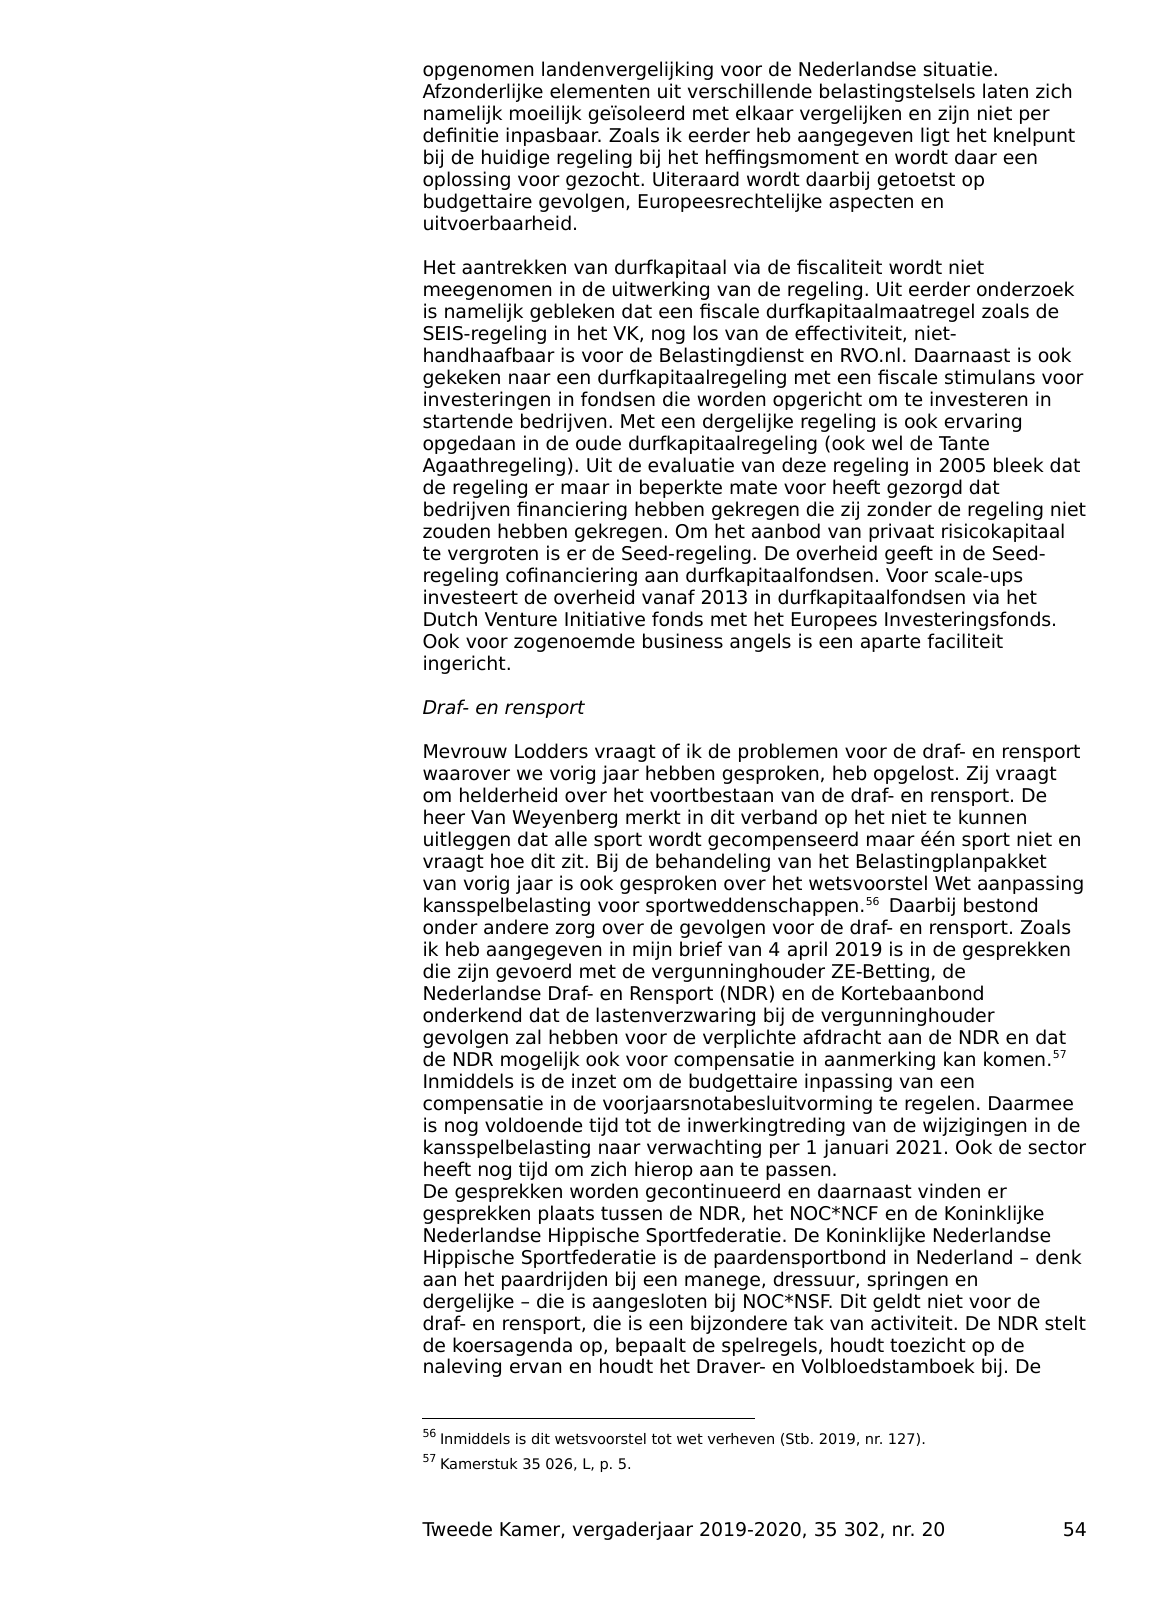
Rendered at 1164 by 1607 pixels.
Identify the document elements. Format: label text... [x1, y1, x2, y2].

text Het aantrekken van durfkapitaal via de fiscaliteit wordt niet meegenomen in de uitwerking van de regeling. Uit eerder onderzoek is namelijk gebleken dat een fiscale durfkapitaalmaatregel zoals de SEIS-regeling in het VK, nog los van de effectiviteit, niet-handhaafbaar is voor de Belastingdienst en RVO.nl. Daarnaast is ook gekeken naar een durfkapitaalregeling met een fiscale stimulans voor investeringen in fondsen die worden opgericht om te investeren in startende bedrijven. Met een dergelijke regeling is ook ervaring opgedaan in de oude durfkapitaalregeling (ook wel de Tante Agaathregeling). Uit de evaluatie van deze regeling in 2005 bleek dat de regeling er maar in beperkte mate voor heeft gezorgd dat bedrijven financiering hebben gekregen die zij zonder de regeling niet zouden hebben gekregen. Om het aanbod van privaat risicokapitaal te vergroten is er de Seed-regeling. De overheid geeft in de Seed-regeling cofinanciering aan durfkapitaalfondsen. Voor scale-ups investeert de overheid vanaf 2013 in durfkapitaalfondsen via het Dutch Venture Initiative fonds met het Europees Investeringsfonds. Ook voor zogenoemde business angels is een aparte faciliteit ingericht. [422, 257, 1087, 675]
text Mevrouw Lodders vraagt of ik de problemen voor de draf- en rensport waarover we vorig jaar hebben gesproken, heb opgelost. Zij vraagt om helderheid over het voortbestaan van de draf- en rensport. De heer Van Weyenberg merkt in dit verband op het niet te kunnen uitleggen dat alle sport wordt gecompenseerd maar één sport niet en vraagt hoe dit zit. Bij de behandeling van het Belastingplanpakket van vorig jaar is ook gesproken over het wetsvoorstel Wet aanpassing kansspelbelasting voor sportweddenschappen. Daarbij bestond onder andere zorg over de gevolgen voor de draf- en rensport. Zoals ik heb aangegeven in mijn brief van 4 april 2019 is in de gesprekken die zijn gevoerd met de vergunninghouder ZE-Betting, de Nederlandse Draf- en Rensport (NDR) en de Kortebaanbond onderkend dat de lastenverzwaring bij de vergunninghouder gevolgen zal hebben voor de verplichte afdracht aan de NDR en dat de NDR mogelijk ook voor compensatie in aanmerking kan komen. Inmiddels is de inzet om de budgettaire inpassing van een compensatie in de voorjaarsnotabesluitvorming te regelen. Daarmee is nog voldoende tijd tot de inwerkingtreding van de wijzigingen in de kansspelbelasting naar verwachting per 1 januari 2021. Ook de sector heeft nog tijd om zich hierop aan te passen. [422, 741, 1087, 1181]
text De gesprekken worden gecontinueerd en daarnaast vinden er gesprekken plaats tussen de NDR, het NOC*NCF en de Koninklijke Nederlandse Hippische Sportfederatie. De Koninklijke Nederlandse Hippische Sportfederatie is de paardensportbond in Nederland – denk aan het paardrijden bij een manege, dressuur, springen en dergelijke – die is aangesloten bij NOC*NSF. Dit geldt niet voor de draf- en rensport, die is een bijzondere tak van activiteit. De NDR stelt de koersagenda op, bepaalt de spelregels, houdt toezicht op de naleving ervan en houdt het Draver- en Volbloedstamboek bij. De [422, 1181, 1087, 1378]
subtitle Draf- en rensport [422, 697, 1087, 719]
text Kamerstuk 35 026, L, p. 5. [422, 1452, 1087, 1474]
text opgenomen landenvergelijking voor de Nederlandse situatie. Afzonderlijke elementen uit verschillende belastingstelsels laten zich namelijk moeilijk geïsoleerd met elkaar vergelijken en zijn niet per definitie inpasbaar. Zoals ik eerder heb aangegeven ligt het knelpunt bij de huidige regeling bij het heffingsmoment en wordt daar een oplossing voor gezocht. Uiteraard wordt daarbij getoetst op budgettaire gevolgen, Europeesrechtelijke aspecten en uitvoerbaarheid. [422, 59, 1087, 235]
text Inmiddels is dit wetsvoorstel tot wet verheven (Stb. 2019, nr. 127). [422, 1427, 1087, 1449]
